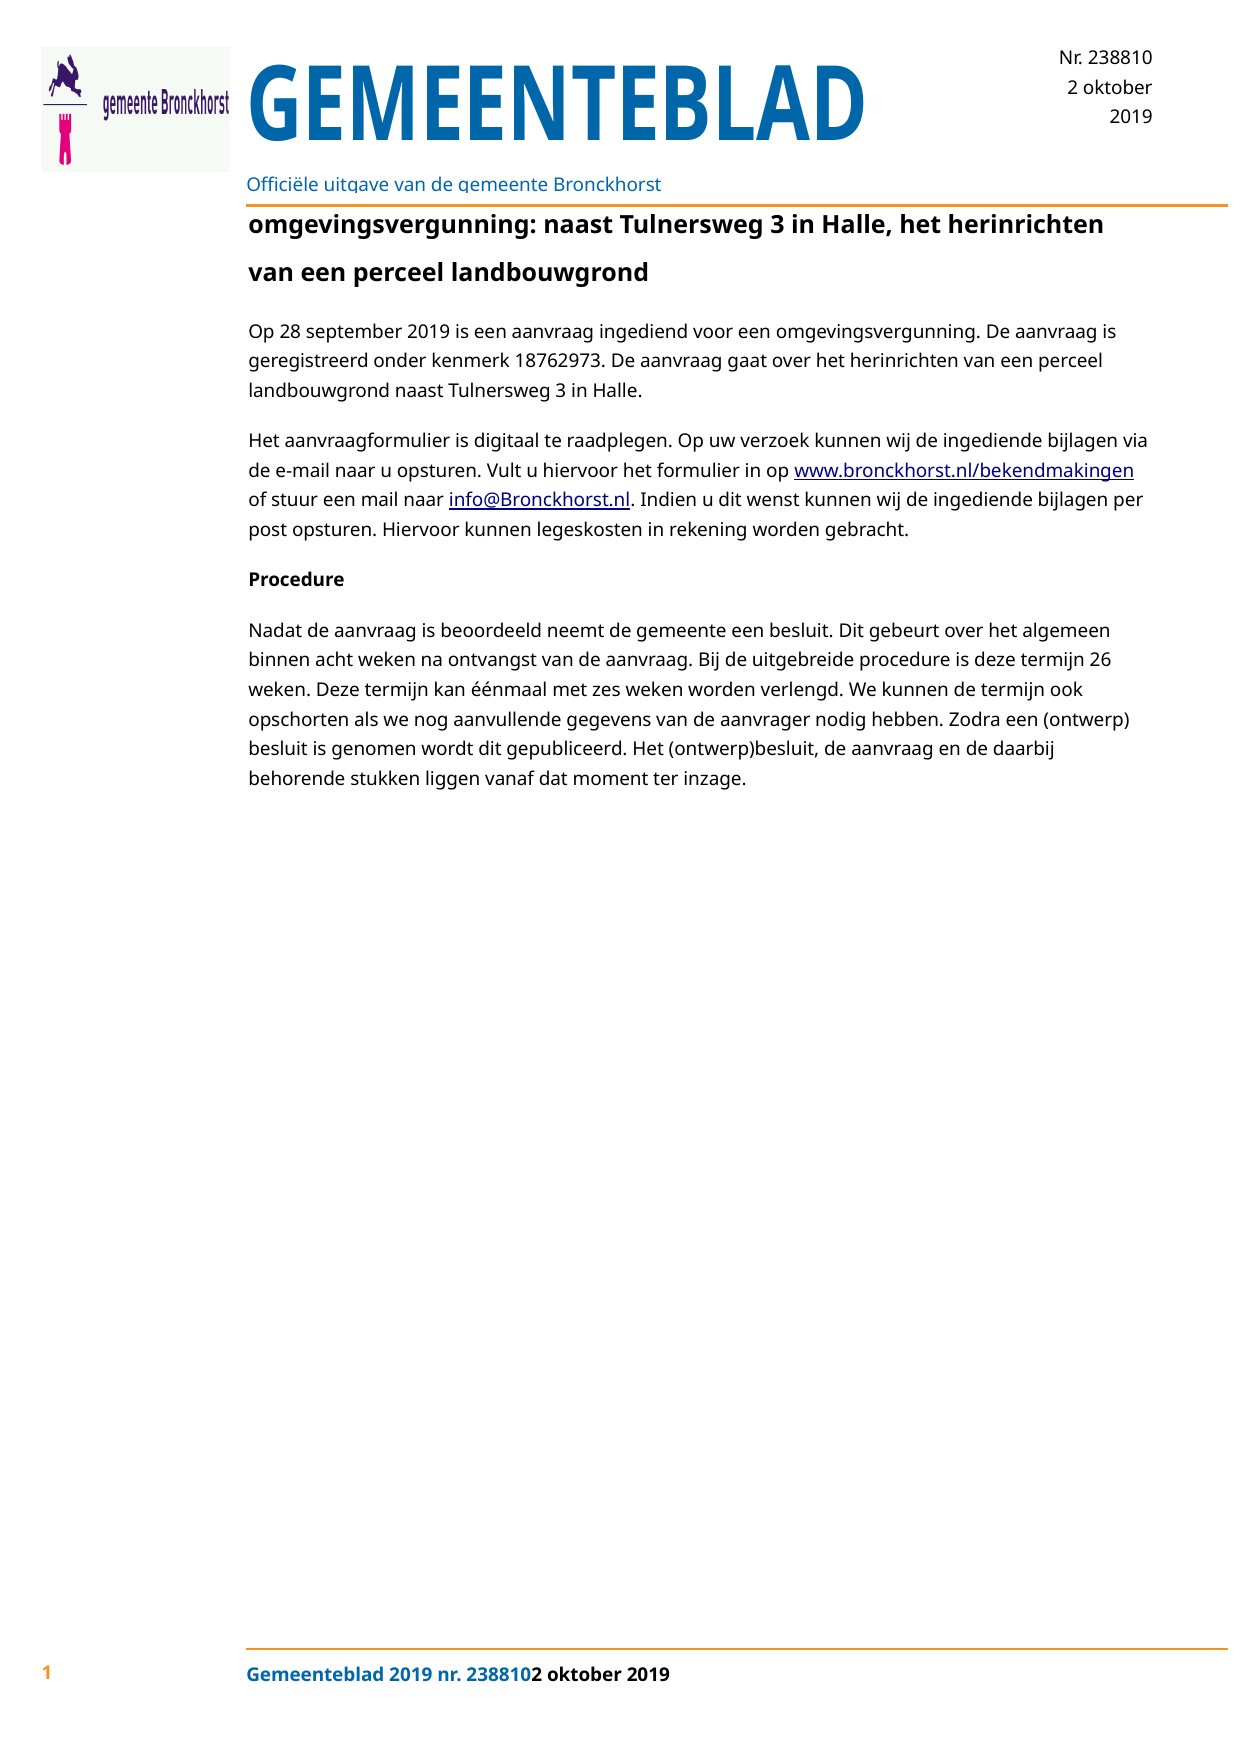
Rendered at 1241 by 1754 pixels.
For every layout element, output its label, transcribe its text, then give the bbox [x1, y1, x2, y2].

text Procedure [248, 567, 1152, 592]
text Nadat de aanvraag is beoordeeld neemt de gemeente een besluit. Dit gebeurt over het algemeen binnen acht weken na ontvangst van de aanvraag. Bij de uitgebreide procedure is deze termijn 26 weken. Deze termijn kan éénmaal met zes weken worden verlengd. We kunnen de termijn ook opschorten als we nog aanvullende gegevens van de aanvrager nodig hebben. Zodra een (ontwerp) besluit is genomen wordt dit gepubliceerd. Het (ontwerp)besluit, de aanvraag en de daarbij behorende stukken liggen vanaf dat moment ter inzage. [248, 617, 1152, 791]
text Op 28 september 2019 is een aanvraag ingediend voor een omgevingsvergunning. De aanvraag is geregistreerd onder kenmerk 18762973. De aanvraag gaat over het herinrichten van een perceel landbouwgrond naast Tulnersweg 3 in Halle. [248, 318, 1152, 403]
text Het aanvraagformulier is digitaal te raadplegen. Op uw verzoek kunnen wij de ingediende bijlagen via de e-mail naar u opsturen. Vult u hiervoor het formulier in op www.bronckhorst.nl/bekendmakingen of stuur een mail naar info@Bronckhorst.nl. Indien u dit wenst kunnen wij de ingediende bijlagen per post opsturen. Hiervoor kunnen legeskosten in rekening worden gebracht. [248, 427, 1152, 542]
picture [41, 47, 231, 172]
text omgevingsvergunning: naast Tulnersweg 3 in Halle, het herinrichten van een perceel landbouwgrond [248, 207, 1152, 288]
